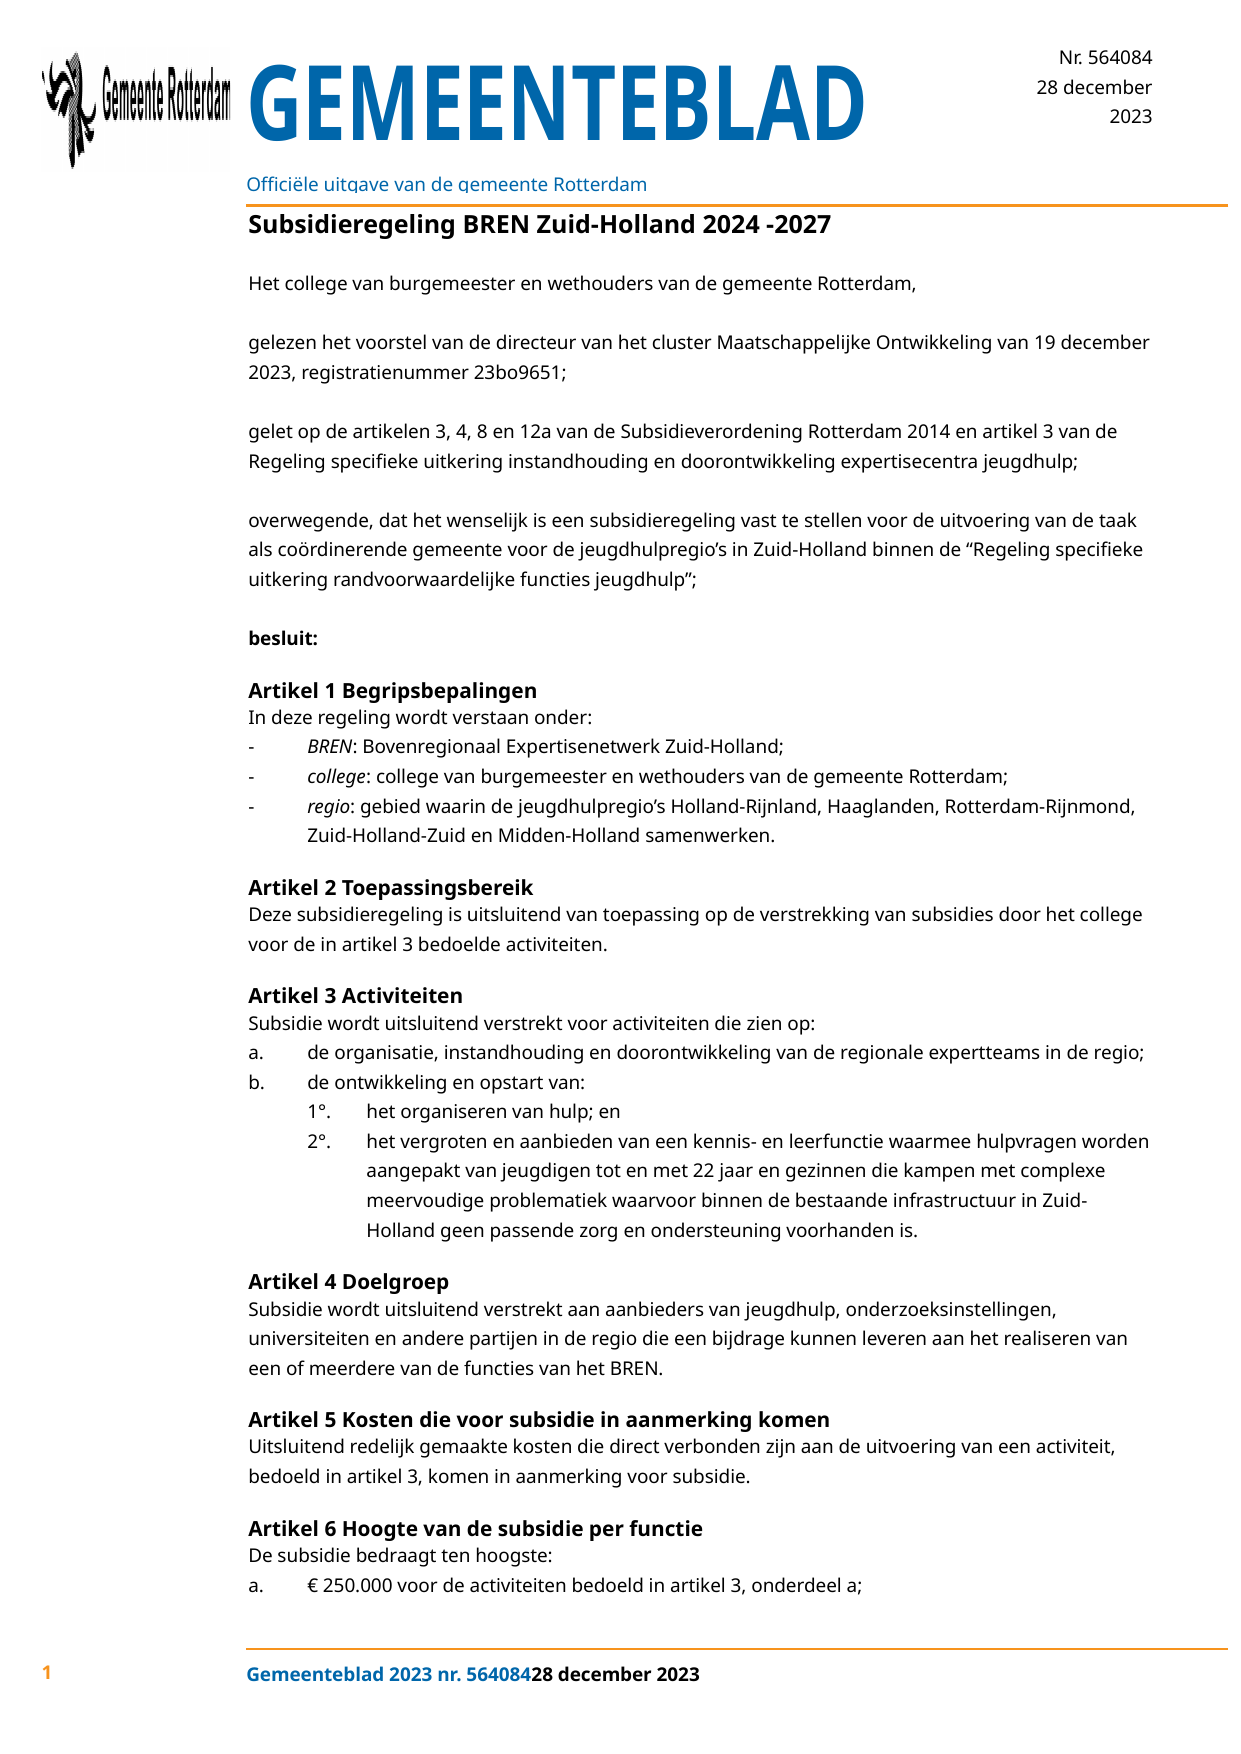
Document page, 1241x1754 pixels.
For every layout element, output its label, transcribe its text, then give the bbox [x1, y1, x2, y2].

text Subsidie wordt uitsluitend verstrekt voor activiteiten die zien op: [248, 1010, 1152, 1036]
text Artikel 4 Doelgroep [248, 1267, 1152, 1296]
list college: college van burgemeester en wethouders van de gemeente Rotterdam; [248, 763, 1152, 789]
list € 250.000 voor de activiteiten bedoeld in artikel 3, onderdeel a; [248, 1572, 1152, 1597]
text Artikel 5 Kosten die voor subsidie in aanmerking komen [248, 1405, 1152, 1434]
text De subsidie bedraagt ten hoogste: [248, 1542, 1152, 1568]
list het organiseren van hulp; en [307, 1098, 1152, 1124]
text Uitsluitend redelijk gemaakte kosten die direct verbonden zijn aan de uitvoering van een activiteit, bedoeld in artikel 3, komen in aanmerking voor subsidie. [248, 1434, 1152, 1489]
text Subsidie wordt uitsluitend verstrekt aan aanbieders van jeugdhulp, onderzoeksinstellingen, universiteiten en andere partijen in de regio die een bijdrage kunnen leveren aan het realiseren van een of meerdere van de functies van het BREN. [248, 1296, 1152, 1381]
list regio: gebied waarin de jeugdhulpregio’s Holland-Rijnland, Haaglanden, Rotterdam-Rijnmond, Zuid-Holland-Zuid en Midden-Holland samenwerken. [248, 793, 1152, 848]
picture [41, 47, 231, 172]
text besluit: [248, 625, 1152, 651]
list BREN: Bovenregionaal Expertisenetwerk Zuid-Holland; [248, 734, 1152, 759]
text overwegende, dat het wenselijk is een subsidieregeling vast te stellen voor de uitvoering van de taak als coördinerende gemeente voor de jeugdhulpregio’s in Zuid-Holland binnen de “Regeling specifieke uitkering randvoorwaardelijke functies jeugdhulp”; [248, 507, 1152, 592]
text Artikel 3 Activiteiten [248, 981, 1152, 1010]
list de ontwikkeling en opstart van: [248, 1069, 1152, 1095]
text gelet op de artikelen 3, 4, 8 en 12a van de Subsidieverordening Rotterdam 2014 en artikel 3 van de Regeling specifieke uitkering instandhouding en doorontwikkeling expertisecentra jeugdhulp; [248, 418, 1152, 473]
list het vergroten en aanbieden van een kennis- en leerfunctie waarmee hulpvragen worden aangepakt van jeugdigen tot en met 22 jaar en gezinnen die kampen met complexe meervoudige problematiek waarvoor binnen de bestaande infrastructuur in Zuid-Holland geen passende zorg en ondersteuning voorhanden is. [307, 1128, 1152, 1243]
text In deze regeling wordt verstaan onder: [248, 704, 1152, 730]
text gelezen het voorstel van de directeur van het cluster Maatschappelijke Ontwikkeling van 19 december 2023, registratienummer 23bo9651; [248, 329, 1152, 385]
text Het college van burgemeester en wethouders van de gemeente Rotterdam, [248, 270, 1152, 296]
text Artikel 6 Hoogte van de subsidie per functie [248, 1514, 1152, 1542]
text Subsidieregeling BREN Zuid-Holland 2024 -2027 [248, 207, 1152, 241]
text Deze subsidieregeling is uitsluitend van toepassing op de verstrekking van subsidies door het college voor de in artikel 3 bedoelde activiteiten. [248, 901, 1152, 957]
list de organisatie, instandhouding en doorontwikkeling van de regionale expertteams in de regio; [248, 1039, 1152, 1065]
text Artikel 2 Toepassingsbereik [248, 873, 1152, 901]
text Artikel 1 Begripsbepalingen [248, 676, 1152, 704]
